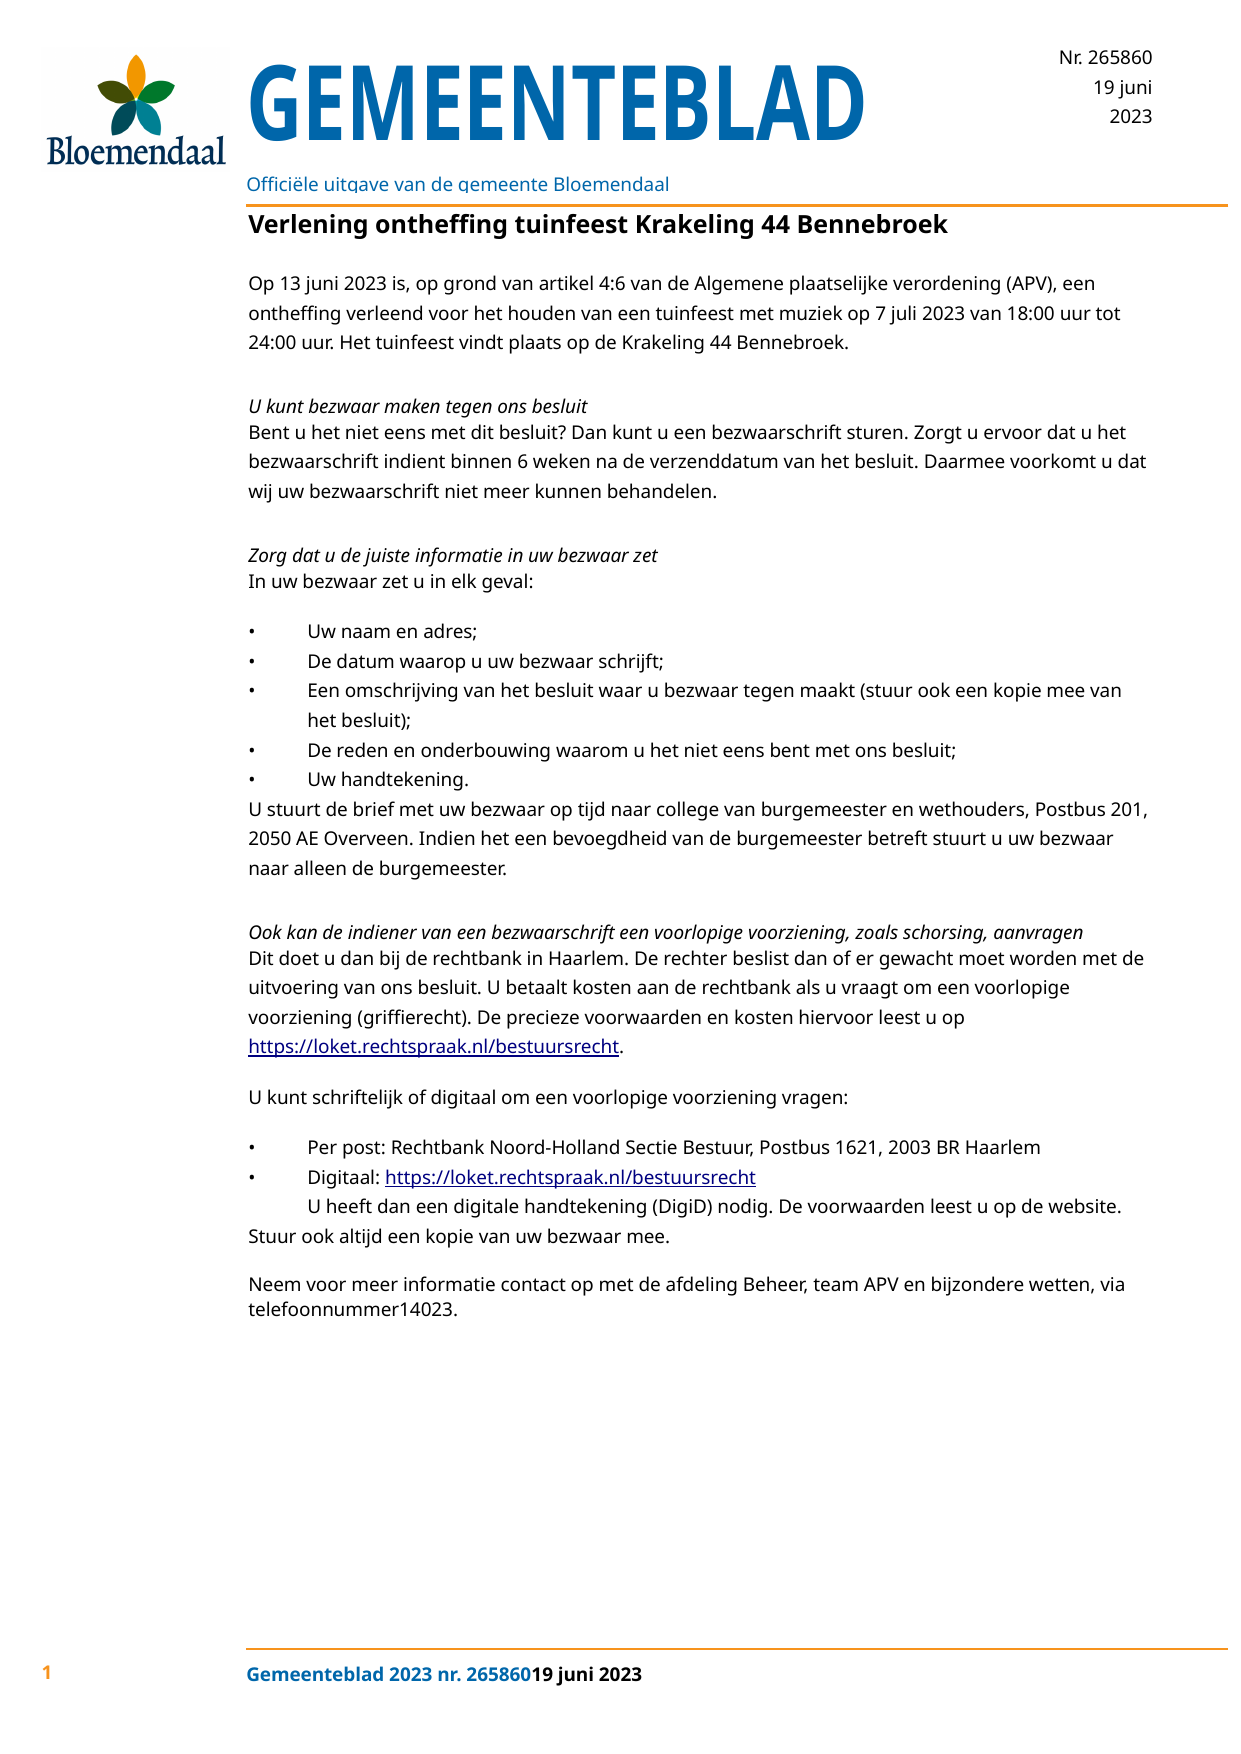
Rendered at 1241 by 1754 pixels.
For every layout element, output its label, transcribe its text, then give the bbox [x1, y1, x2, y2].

list De reden en onderbouwing waarom u het niet eens bent met ons besluit; [248, 737, 1152, 762]
text Stuur ook altijd een kopie van uw bezwaar mee. [248, 1223, 1152, 1249]
text In uw bezwaar zet u in elk geval: [248, 568, 1152, 594]
list Per post: Rechtbank Noord-Holland Sectie Bestuur, Postbus 1621, 2003 BR Haarlem [248, 1134, 1152, 1160]
list U heeft dan een digitale handtekening (DigiD) nodig. De voorwaarden leest u op de website. [248, 1193, 1152, 1219]
picture [41, 47, 231, 172]
list De datum waarop u uw bezwaar schrijft; [248, 648, 1152, 674]
text Bent u het niet eens met dit besluit? Dan kunt u een bezwaarschrift sturen. Zorgt u ervoor dat u het bezwaarschrift indient binnen 6 weken na de verzenddatum van het besluit. Daarmee voorkomt u dat wij uw bezwaarschrift niet meer kunnen behandelen. [248, 419, 1152, 504]
text Verlening ontheffing tuinfeest Krakeling 44 Bennebroek [248, 207, 1152, 241]
text U stuurt de brief met uw bezwaar op tijd naar college van burgemeester en wethouders, Postbus 201, 2050 AE Overveen. Indien het een bevoegdheid van de burgemeester betreft stuurt u uw bezwaar naar alleen de burgemeester. [248, 796, 1152, 881]
text Op 13 juni 2023 is, op grond van artikel 4:6 van de Algemene plaatselijke verordening (APV), een ontheffing verleend voor het houden van een tuinfeest met muziek op 7 juli 2023 van 18:00 uur tot 24:00 uur. Het tuinfeest vindt plaats op de Krakeling 44 Bennebroek. [248, 270, 1152, 355]
list Een omschrijving van het besluit waar u bezwaar tegen maakt (stuur ook een kopie mee van het besluit); [248, 678, 1152, 733]
list Uw handtekening. [248, 766, 1152, 792]
text U kunt schriftelijk of digitaal om een voorlopige voorziening vragen: [248, 1084, 1152, 1110]
text Dit doet u dan bij de rechtbank in Haarlem. De rechter beslist dan of er gewacht moet worden met de uitvoering van ons besluit. U betaalt kosten aan de rechtbank als u vraagt om een voorlopige voorziening (griffierecht). De precieze voorwaarden en kosten hiervoor leest u op https://loket.rechtspraak.nl/bestuursrecht. [248, 945, 1152, 1059]
text U kunt bezwaar maken tegen ons besluit [248, 393, 1152, 419]
text Zorg dat u de juiste informatie in uw bezwaar zet [248, 542, 1152, 568]
list Digitaal: https://loket.rechtspraak.nl/bestuursrecht [248, 1164, 1152, 1190]
text Ook kan de indiener van een bezwaarschrift een voorlopige voorziening, zoals schorsing, aanvragen [248, 919, 1152, 945]
text Neem voor meer informatie contact op met de afdeling Beheer, team APV en bijzondere wetten, via telefoonnummer14023. [248, 1271, 1152, 1322]
list Uw naam en adres; [248, 618, 1152, 644]
